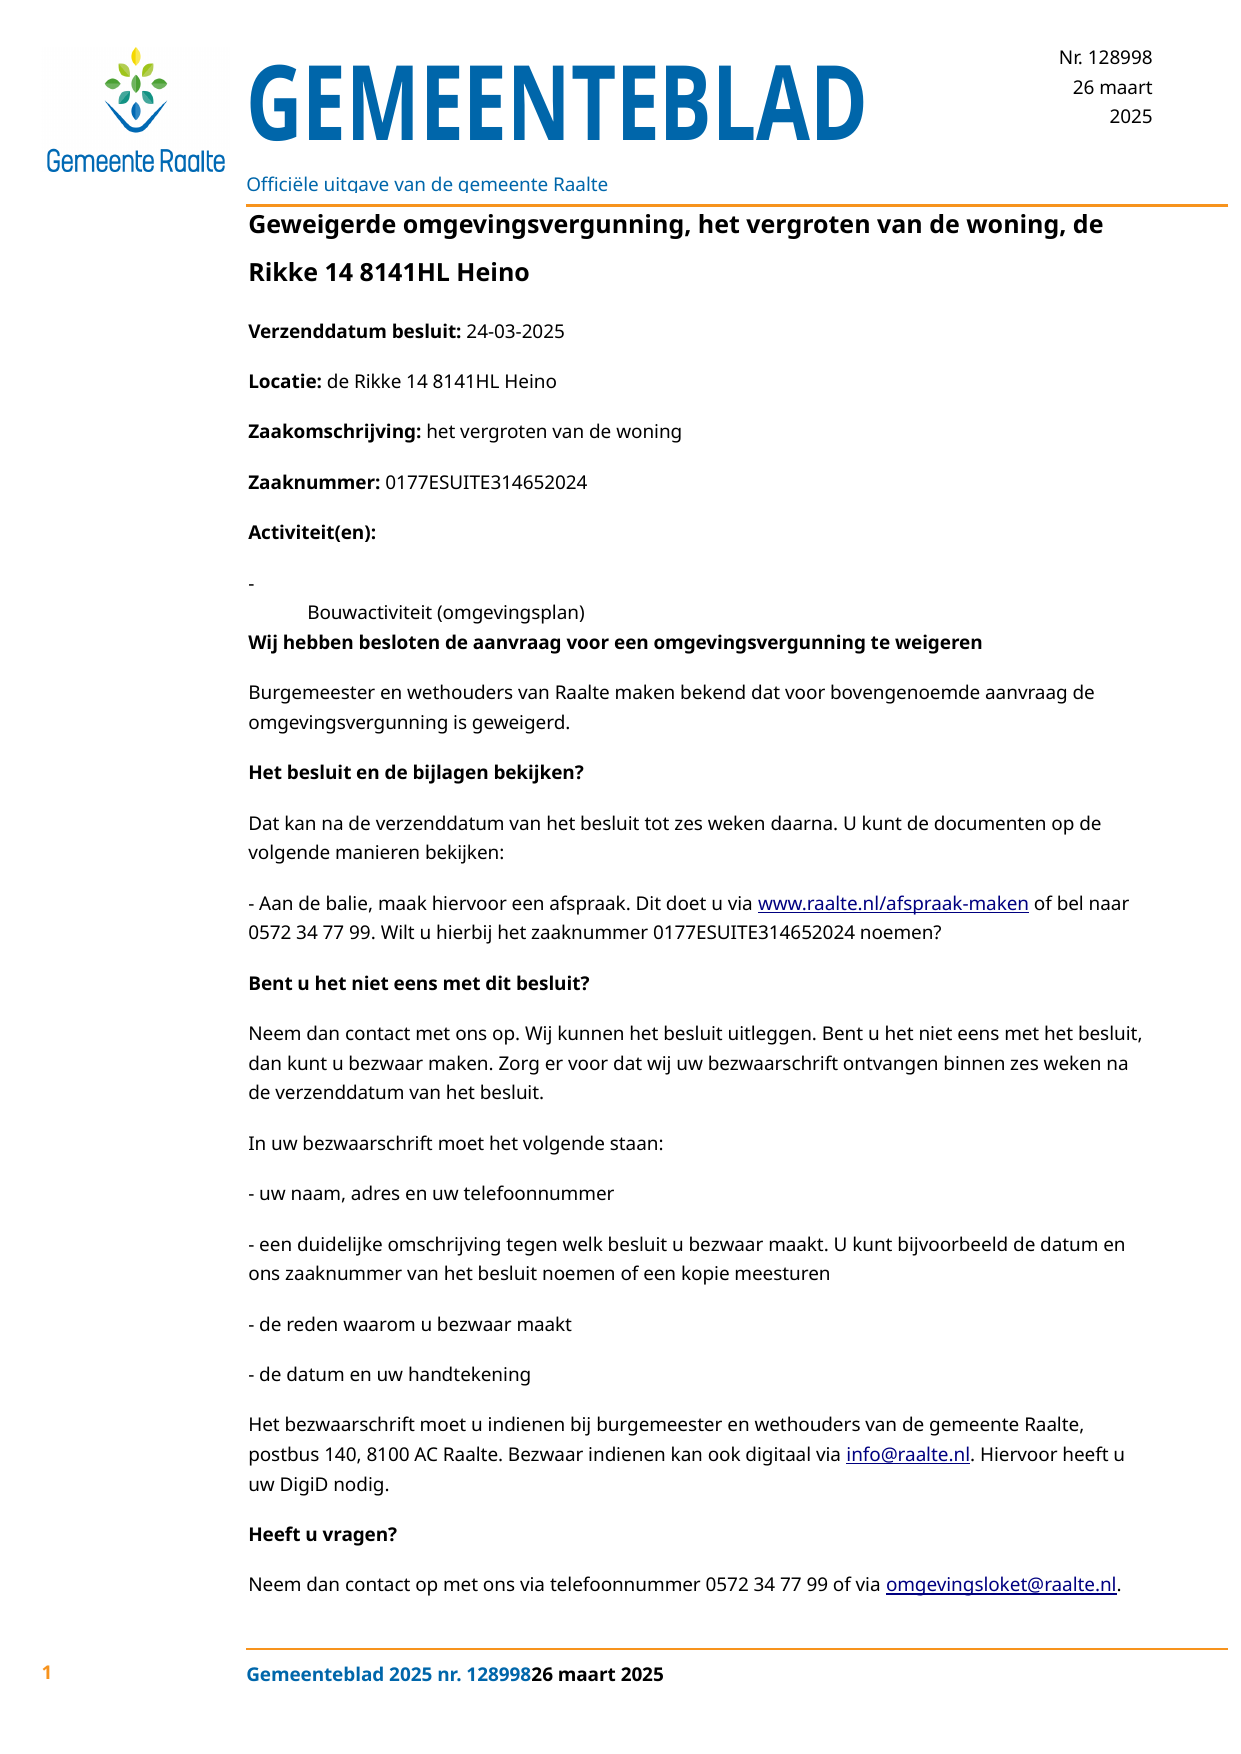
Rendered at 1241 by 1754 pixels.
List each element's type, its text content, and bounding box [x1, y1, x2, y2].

text Verzenddatum besluit: 24-03-2025 [248, 318, 1152, 344]
text - de reden waarom u bezwaar maakt [248, 1311, 1152, 1337]
text Zaaknummer: 0177ESUITE314652024 [248, 469, 1152, 495]
picture [41, 47, 231, 172]
text - Aan de balie, maak hiervoor een afspraak. Dit doet u via www.raalte.nl/afspraak-maken of bel naar 0572 34 77 99. Wilt u hierbij het zaaknummer 0177ESUITE314652024 noemen? [248, 890, 1152, 945]
text Locatie: de Rikke 14 8141HL Heino [248, 368, 1152, 394]
text Neem dan contact op met ons via telefoonnummer 0572 34 77 99 of via omgevingsloket@raalte.nl. [248, 1572, 1152, 1597]
text Het bezwaarschrift moet u indienen bij burgemeester en wethouders van de gemeente Raalte, postbus 140, 8100 AC Raalte. Bezwaar indienen kan ook digitaal via info@raalte.nl. Hiervoor heeft u uw DigiD nodig. [248, 1412, 1152, 1497]
list Bouwactiviteit (omgevingsplan) [248, 599, 1152, 625]
text Dat kan na de verzenddatum van het besluit tot zes weken daarna. U kunt de documenten op de volgende manieren bekijken: [248, 810, 1152, 865]
text Neem dan contact met ons op. Wij kunnen het besluit uitleggen. Bent u het niet eens met het besluit, dan kunt u bezwaar maken. Zorg er voor dat wij uw bezwaarschrift ontvangen binnen zes weken na de verzenddatum van het besluit. [248, 1020, 1152, 1105]
text In uw bezwaarschrift moet het volgende staan: [248, 1130, 1152, 1156]
text Burgemeester en wethouders van Raalte maken bekend dat voor bovengenoemde aanvraag de omgevingsvergunning is geweigerd. [248, 679, 1152, 735]
text - uw naam, adres en uw telefoonnummer [248, 1180, 1152, 1206]
text - een duidelijke omschrijving tegen welk besluit u bezwaar maakt. U kunt bijvoorbeeld de datum en ons zaaknummer van het besluit noemen of een kopie meesturen [248, 1231, 1152, 1286]
text Het besluit en de bijlagen bekijken? [248, 759, 1152, 785]
text Bent u het niet eens met dit besluit? [248, 970, 1152, 996]
text Geweigerde omgevingsvergunning, het vergroten van de woning, de Rikke 14 8141HL Heino [248, 207, 1152, 288]
text Heeft u vragen? [248, 1521, 1152, 1547]
text - de datum en uw handtekening [248, 1361, 1152, 1387]
text Wij hebben besloten de aanvraag voor een omgevingsvergunning te weigeren [248, 629, 1152, 655]
text Activiteit(en): [248, 519, 1152, 545]
text Zaakomschrijving: het vergroten van de woning [248, 419, 1152, 444]
